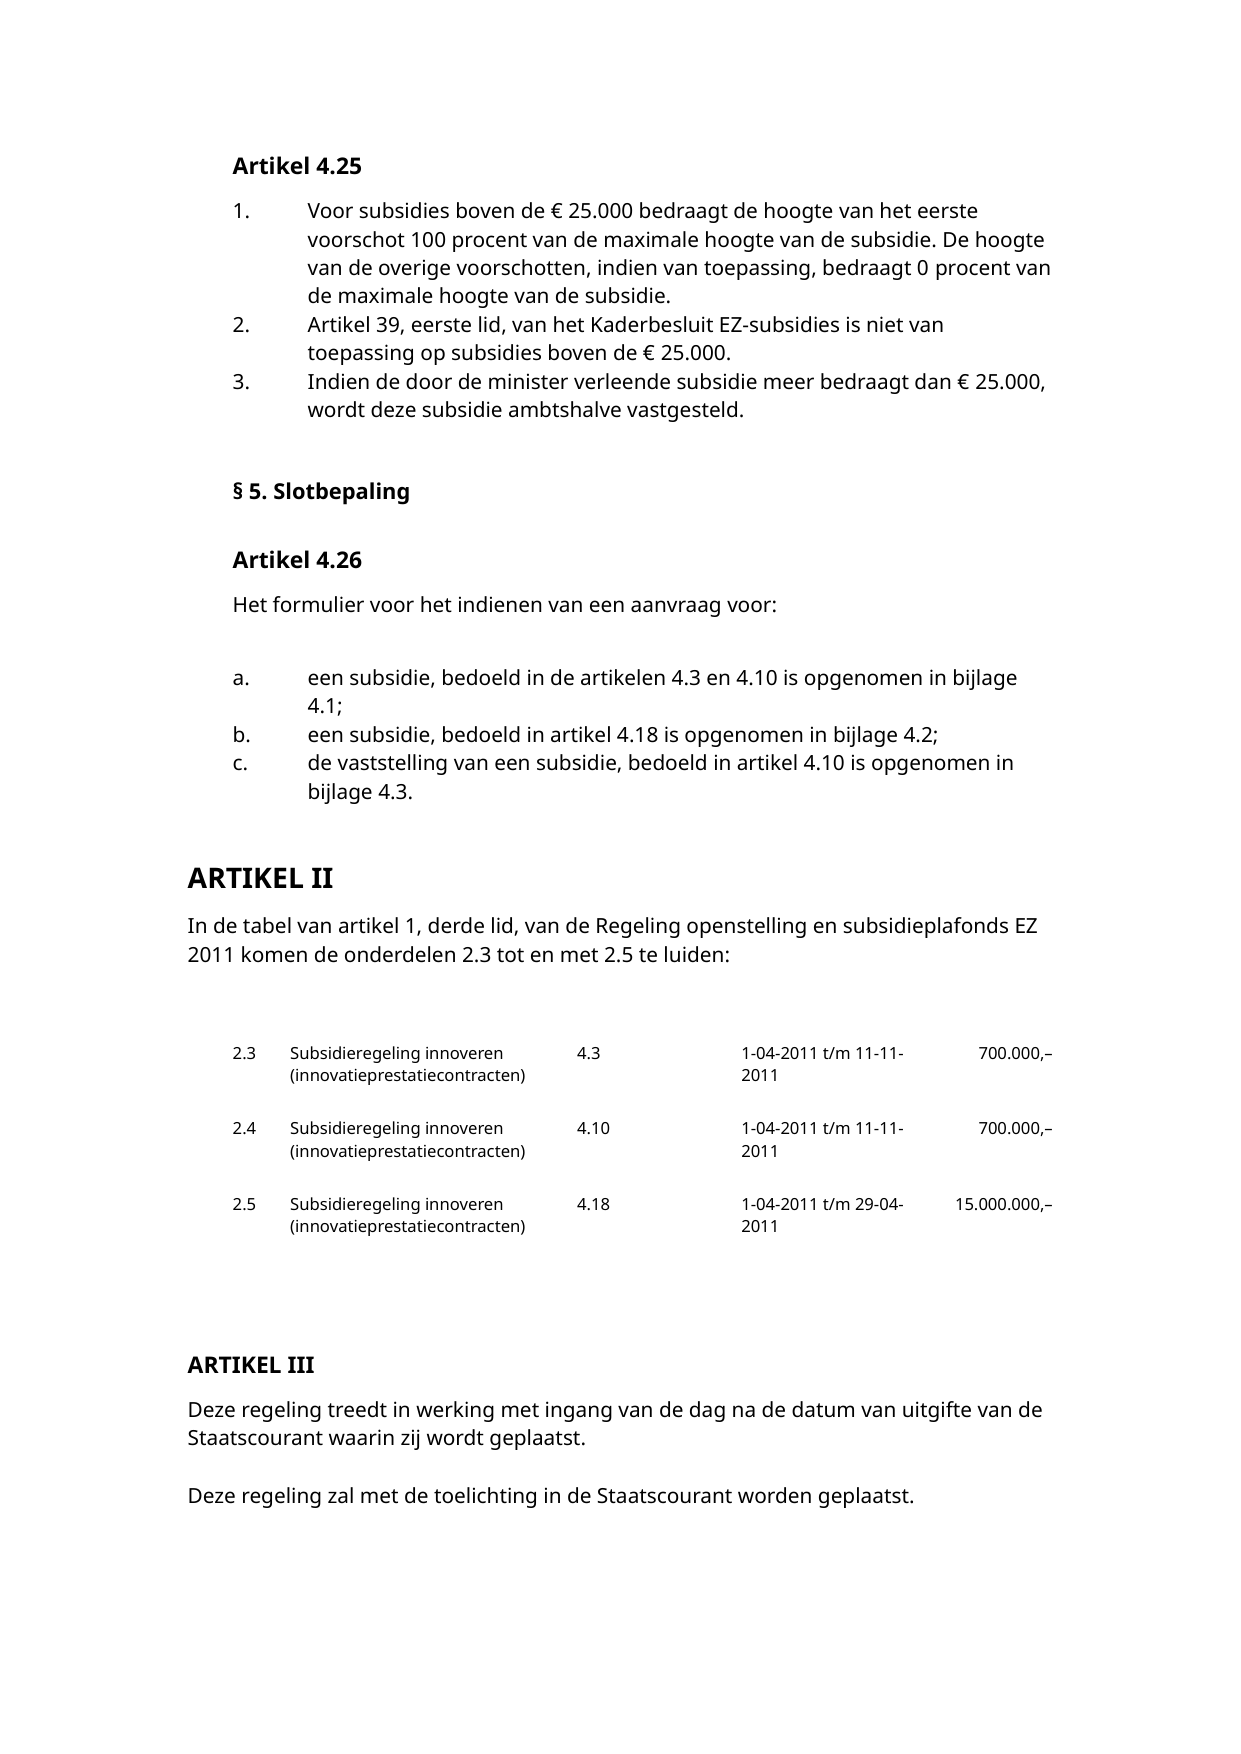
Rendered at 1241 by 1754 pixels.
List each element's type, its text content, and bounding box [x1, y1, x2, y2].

table_header [643, 1041, 741, 1117]
list Voor subsidies boven de € 25.000 bedraagt de hoogte van het eerste voorschot 100 procent van de maximale hoogte van de subsidie. De hoogte van de overige voorschotten, indien van toepassing, bedraagt 0 procent van de maximale hoogte van de subsidie. [232, 196, 1053, 310]
subtitle Artikel 4.26 [232, 543, 1053, 575]
table_header 700.000,– [930, 1041, 1053, 1117]
table_cell 1-04-2011 t/m 29-04-2011 [741, 1192, 929, 1268]
table_cell 4.10 [577, 1117, 642, 1192]
list de vaststelling van een subsidie, bedoeld in artikel 4.10 is opgenomen in bijlage 4.3. [232, 748, 1053, 805]
table_header 2.3 [233, 1041, 290, 1117]
text In de tabel van artikel 1, derde lid, van de Regeling openstelling en subsidieplafonds EZ 2011 komen de onderdelen 2.3 tot en met 2.5 te luiden: [187, 912, 1053, 968]
text Deze regeling treedt in werking met ingang van de dag na de datum van uitgifte van de Staatscourant waarin zij wordt geplaatst. [187, 1395, 1053, 1452]
table_cell [643, 1117, 741, 1192]
table_cell 2.5 [233, 1192, 290, 1268]
list Indien de door de minister verleende subsidie meer bedraagt dan € 25.000, wordt deze subsidie ambtshalve vastgesteld. [232, 367, 1053, 424]
table_cell Subsidieregeling innoveren (innovatieprestatiecontracten) [290, 1117, 577, 1192]
table_cell 4.18 [577, 1192, 642, 1268]
table_header Subsidieregeling innoveren (innovatieprestatiecontracten) [290, 1041, 577, 1117]
subtitle Artikel 4.25 [232, 150, 1053, 181]
list een subsidie, bedoeld in de artikelen 4.3 en 4.10 is opgenomen in bijlage 4.1; [232, 663, 1053, 720]
table_cell [643, 1192, 741, 1268]
subtitle ARTIKEL II [187, 858, 1053, 897]
table_cell Subsidieregeling innoveren (innovatieprestatiecontracten) [290, 1192, 577, 1268]
list Artikel 39, eerste lid, van het Kaderbesluit EZ-subsidies is niet van toepassing op subsidies boven de € 25.000. [232, 310, 1053, 367]
text Het formulier voor het indienen van een aanvraag voor: [232, 590, 1053, 618]
table_header 1-04-2011 t/m 11-11-2011 [741, 1041, 929, 1117]
table_cell 15.000.000,– [930, 1192, 1053, 1268]
list een subsidie, bedoeld in artikel 4.18 is opgenomen in bijlage 4.2; [232, 720, 1053, 748]
table_cell 700.000,– [930, 1117, 1053, 1192]
table_header 4.3 [577, 1041, 642, 1117]
text Deze regeling zal met de toelichting in de Staatscourant worden geplaatst. [187, 1482, 1053, 1510]
subtitle § 5. Slotbepaling [232, 476, 1053, 506]
subtitle ARTIKEL III [187, 1348, 1053, 1380]
table_cell 2.4 [233, 1117, 290, 1192]
table_cell 1-04-2011 t/m 11-11-2011 [741, 1117, 929, 1192]
